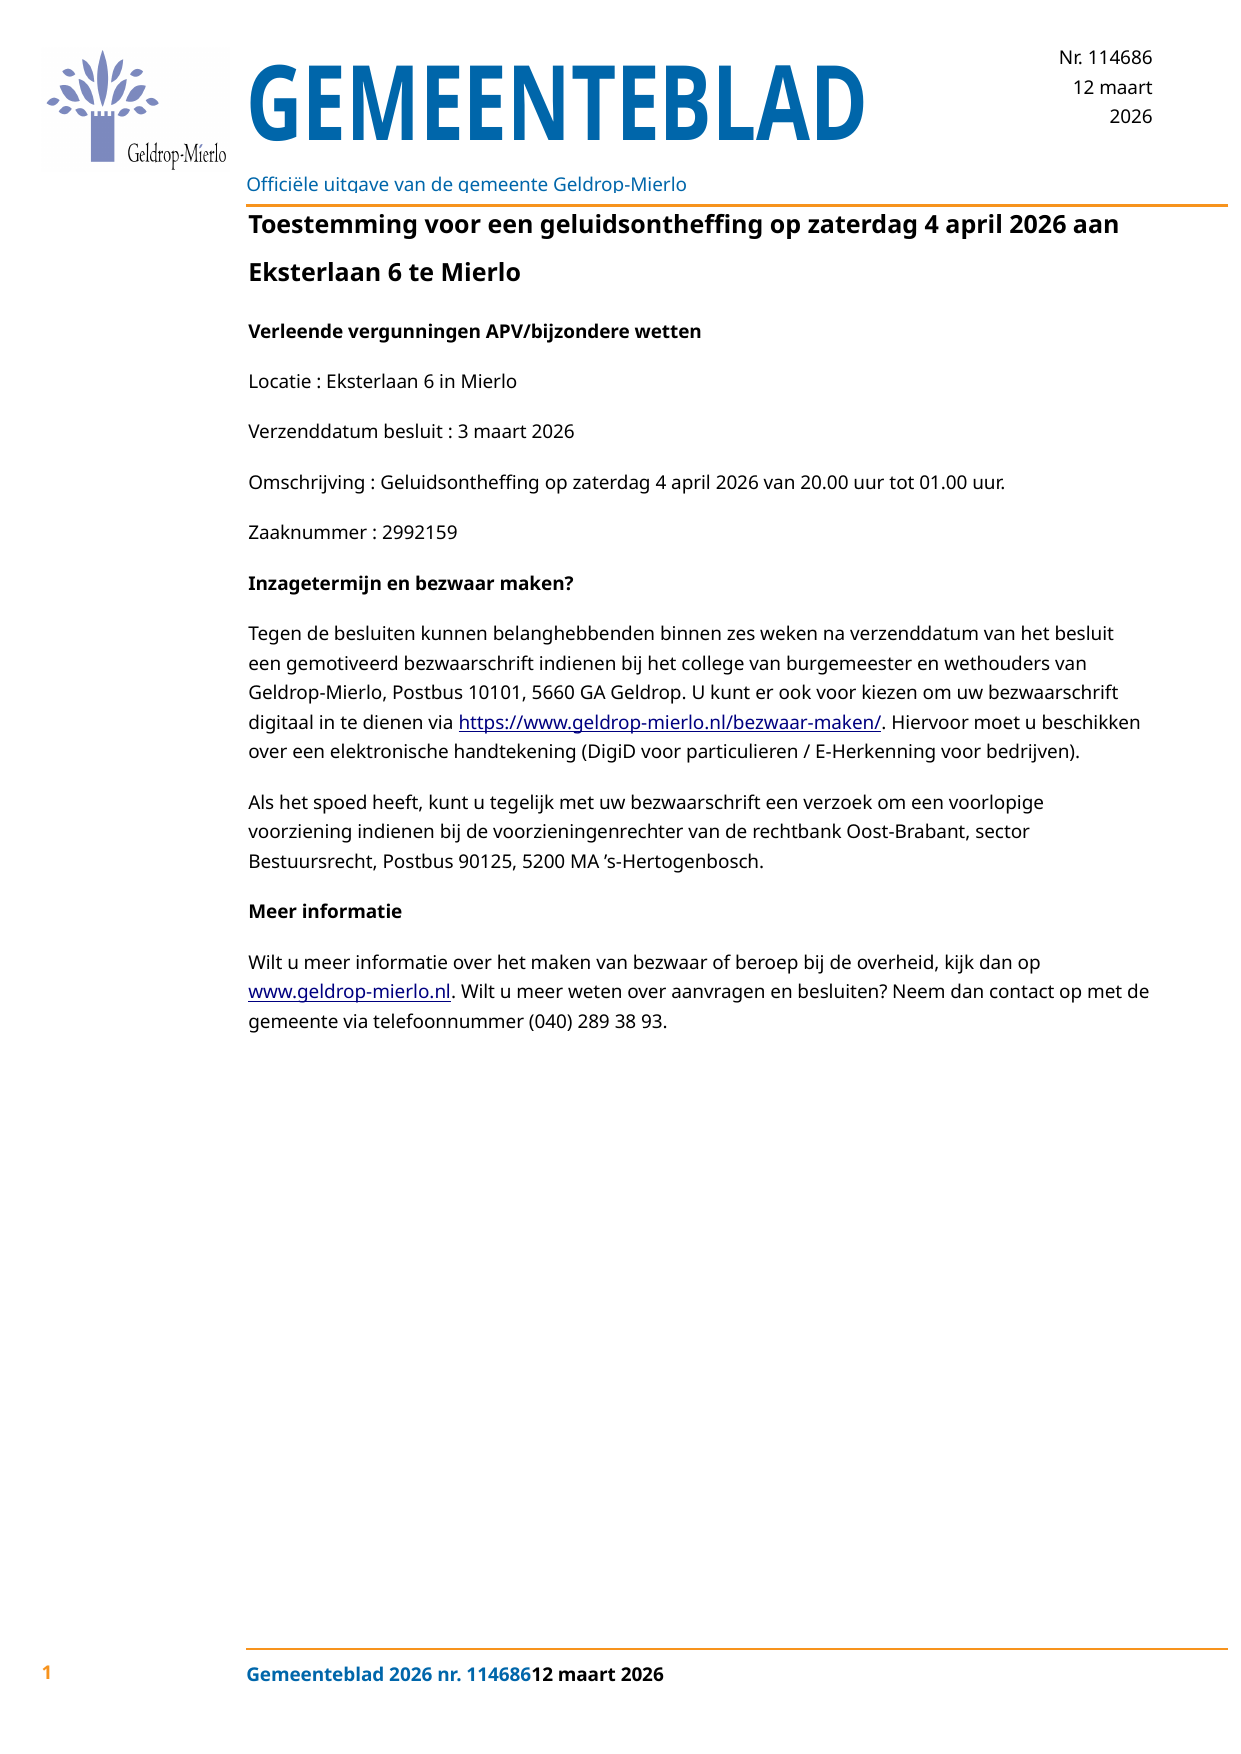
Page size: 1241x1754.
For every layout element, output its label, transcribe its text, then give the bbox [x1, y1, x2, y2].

text Tegen de besluiten kunnen belanghebbenden binnen zes weken na verzenddatum van het besluit een gemotiveerd bezwaarschrift indienen bij het college van burgemeester en wethouders van Geldrop-Mierlo, Postbus 10101, 5660 GA Geldrop. U kunt er ook voor kiezen om uw bezwaarschrift digitaal in te dienen via https://www.geldrop-mierlo.nl/bezwaar-maken/. Hiervoor moet u beschikken over een elektronische handtekening (DigiD voor particulieren / E-Herkenning voor bedrijven). [248, 620, 1152, 764]
text Wilt u meer informatie over het maken van bezwaar of beroep bij de overheid, kijk dan op www.geldrop-mierlo.nl. Wilt u meer weten over aanvragen en besluiten? Neem dan contact op met de gemeente via telefoonnummer (040) 289 38 93. [248, 949, 1152, 1034]
text Meer informatie [248, 899, 1152, 924]
picture [41, 47, 231, 172]
text Omschrijving : Geluidsontheffing op zaterdag 4 april 2026 van 20.00 uur tot 01.00 uur. [248, 469, 1152, 495]
text Locatie : Eksterlaan 6 in Mierlo [248, 368, 1152, 394]
text Als het spoed heeft, kunt u tegelijk met uw bezwaarschrift een verzoek om een voorlopige voorziening indienen bij de voorzieningenrechter van de rechtbank Oost-Brabant, sector Bestuursrecht, Postbus 90125, 5200 MA ’s-Hertogenbosch. [248, 789, 1152, 874]
text Zaaknummer : 2992159 [248, 519, 1152, 545]
text Verleende vergunningen APV/bijzondere wetten [248, 318, 1152, 344]
text Verzenddatum besluit : 3 maart 2026 [248, 419, 1152, 444]
text Inzagetermijn en bezwaar maken? [248, 570, 1152, 596]
text Toestemming voor een geluidsontheffing op zaterdag 4 april 2026 aan Eksterlaan 6 te Mierlo [248, 207, 1152, 288]
